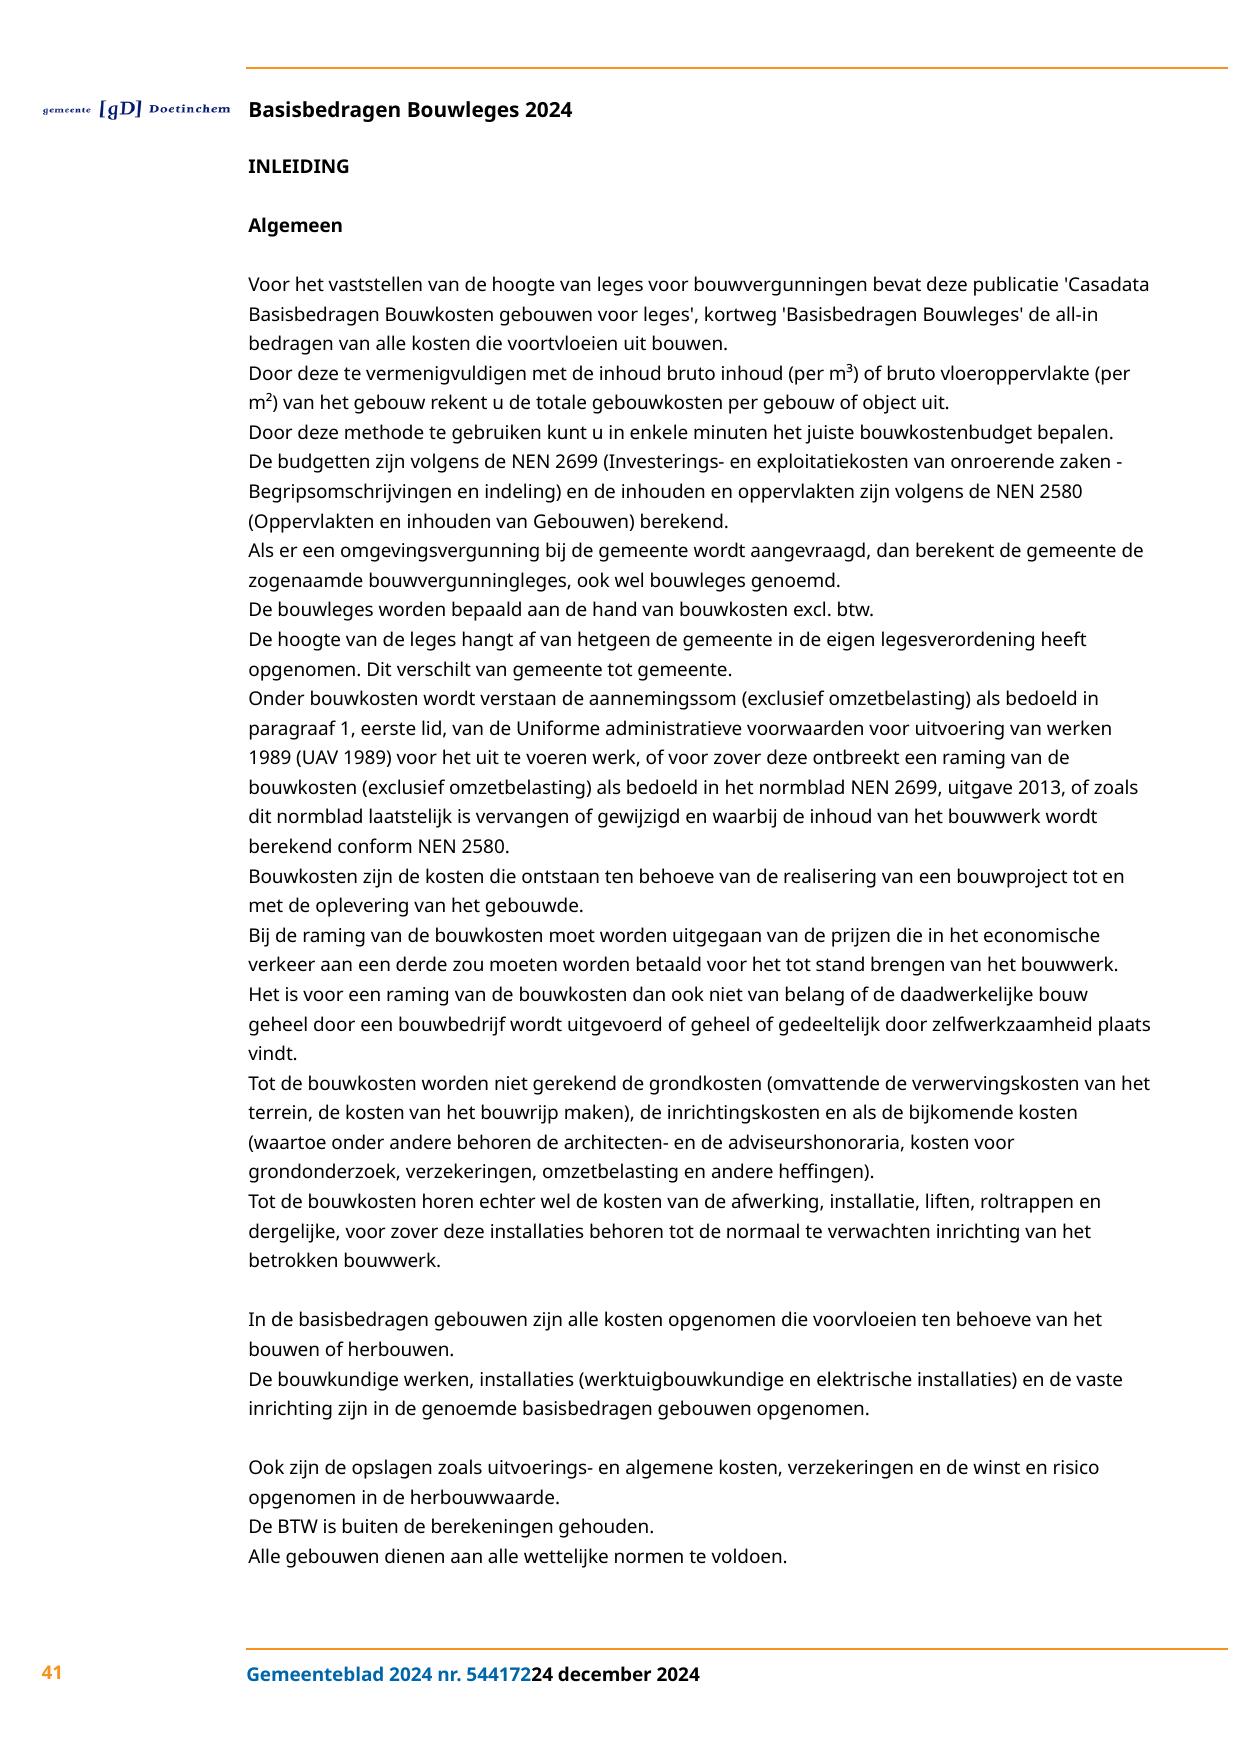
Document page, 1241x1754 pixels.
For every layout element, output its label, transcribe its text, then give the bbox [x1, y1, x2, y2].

text Tot de bouwkosten horen echter wel de kosten van de afwerking, installatie, liften, roltrappen en dergelijke, voor zover deze installaties behoren tot de normaal te verwachten inrichting van het betrokken bouwwerk. [248, 1188, 1152, 1273]
text Ook zijn de opslagen zoals uitvoerings- en algemene kosten, verzekeringen en de winst en risico opgenomen in de herbouwwaarde. [248, 1454, 1152, 1510]
text Voor het vaststellen van de hoogte van leges voor bouwvergunningen bevat deze publicatie 'Casadata Basisbedragen Bouwkosten gebouwen voor leges', kortweg 'Basisbedragen Bouwleges' de all-in bedragen van alle kosten die voortvloeien uit bouwen. [248, 271, 1152, 356]
text Algemeen [248, 212, 1152, 238]
text Basisbedragen Bouwleges 2024 [248, 95, 1152, 123]
text De BTW is buiten de berekeningen gehouden. [248, 1514, 1152, 1539]
text Onder bouwkosten wordt verstaan de aannemingssom (exclusief omzetbelasting) als bedoeld in paragraaf 1, eerste lid, van de Uniforme administratieve voorwaarden voor uitvoering van werken 1989 (UAV 1989) voor het uit te voeren werk, of voor zover deze ontbreekt een raming van de bouwkosten (exclusief omzetbelasting) als bedoeld in het normblad NEN 2699, uitgave 2013, of zoals dit normblad laatstelijk is vervangen of gewijzigd en waarbij de inhoud van het bouwwerk wordt berekend conform NEN 2580. [248, 685, 1152, 859]
text De bouwkundige werken, installaties (werktuigbouwkundige en elektrische installaties) en de vaste inrichting zijn in de genoemde basisbedragen gebouwen opgenomen. [248, 1366, 1152, 1421]
text De hoogte van de leges hangt af van hetgeen de gemeente in de eigen legesverordening heeft opgenomen. Dit verschilt van gemeente tot gemeente. [248, 626, 1152, 682]
text Bouwkosten zijn de kosten die ontstaan ten behoeve van de realisering van een bouwproject tot en met de oplevering van het gebouwde. [248, 863, 1152, 918]
text Tot de bouwkosten worden niet gerekend de grondkosten (omvattende de verwervingskosten van het terrein, de kosten van het bouwrijp maken), de inrichtingskosten en als de bijkomende kosten (waartoe onder andere behoren de architecten- en de adviseurshonoraria, kosten voor grondonderzoek, verzekeringen, omzetbelasting en andere heffingen). [248, 1070, 1152, 1184]
text De budgetten zijn volgens de NEN 2699 (Investerings- en exploitatiekosten van onroerende zaken - Begripsomschrijvingen en indeling) en de inhouden en oppervlakten zijn volgens de NEN 2580 (Oppervlakten en inhouden van Gebouwen) berekend. [248, 449, 1152, 534]
text Door deze te vermenigvuldigen met de inhoud bruto inhoud (per m³) of bruto vloeroppervlakte (per m²) van het gebouw rekent u de totale gebouwkosten per gebouw of object uit. [248, 360, 1152, 415]
text Door deze methode te gebruiken kunt u in enkele minuten het juiste bouwkostenbudget bepalen. [248, 419, 1152, 445]
text Als er een omgevingsvergunning bij de gemeente wordt aangevraagd, dan berekent de gemeente de zogenaamde bouwvergunningleges, ook wel bouwleges genoemd. [248, 537, 1152, 593]
text In de basisbedragen gebouwen zijn alle kosten opgenomen die voorvloeien ten behoeve van het bouwen of herbouwen. [248, 1307, 1152, 1362]
picture [41, 47, 231, 172]
text Bij de raming van de bouwkosten moet worden uitgegaan van de prijzen die in het economische verkeer aan een derde zou moeten worden betaald voor het tot stand brengen van het bouwwerk. Het is voor een raming van de bouwkosten dan ook niet van belang of de daadwerkelijke bouw geheel door een bouwbedrijf wordt uitgevoerd of geheel of gedeeltelijk door zelfwerkzaamheid plaats vindt. [248, 922, 1152, 1066]
text De bouwleges worden bepaald aan de hand van bouwkosten excl. btw. [248, 597, 1152, 622]
text INLEIDING [248, 153, 1152, 179]
text Alle gebouwen dienen aan alle wettelijke normen te voldoen. [248, 1543, 1152, 1569]
